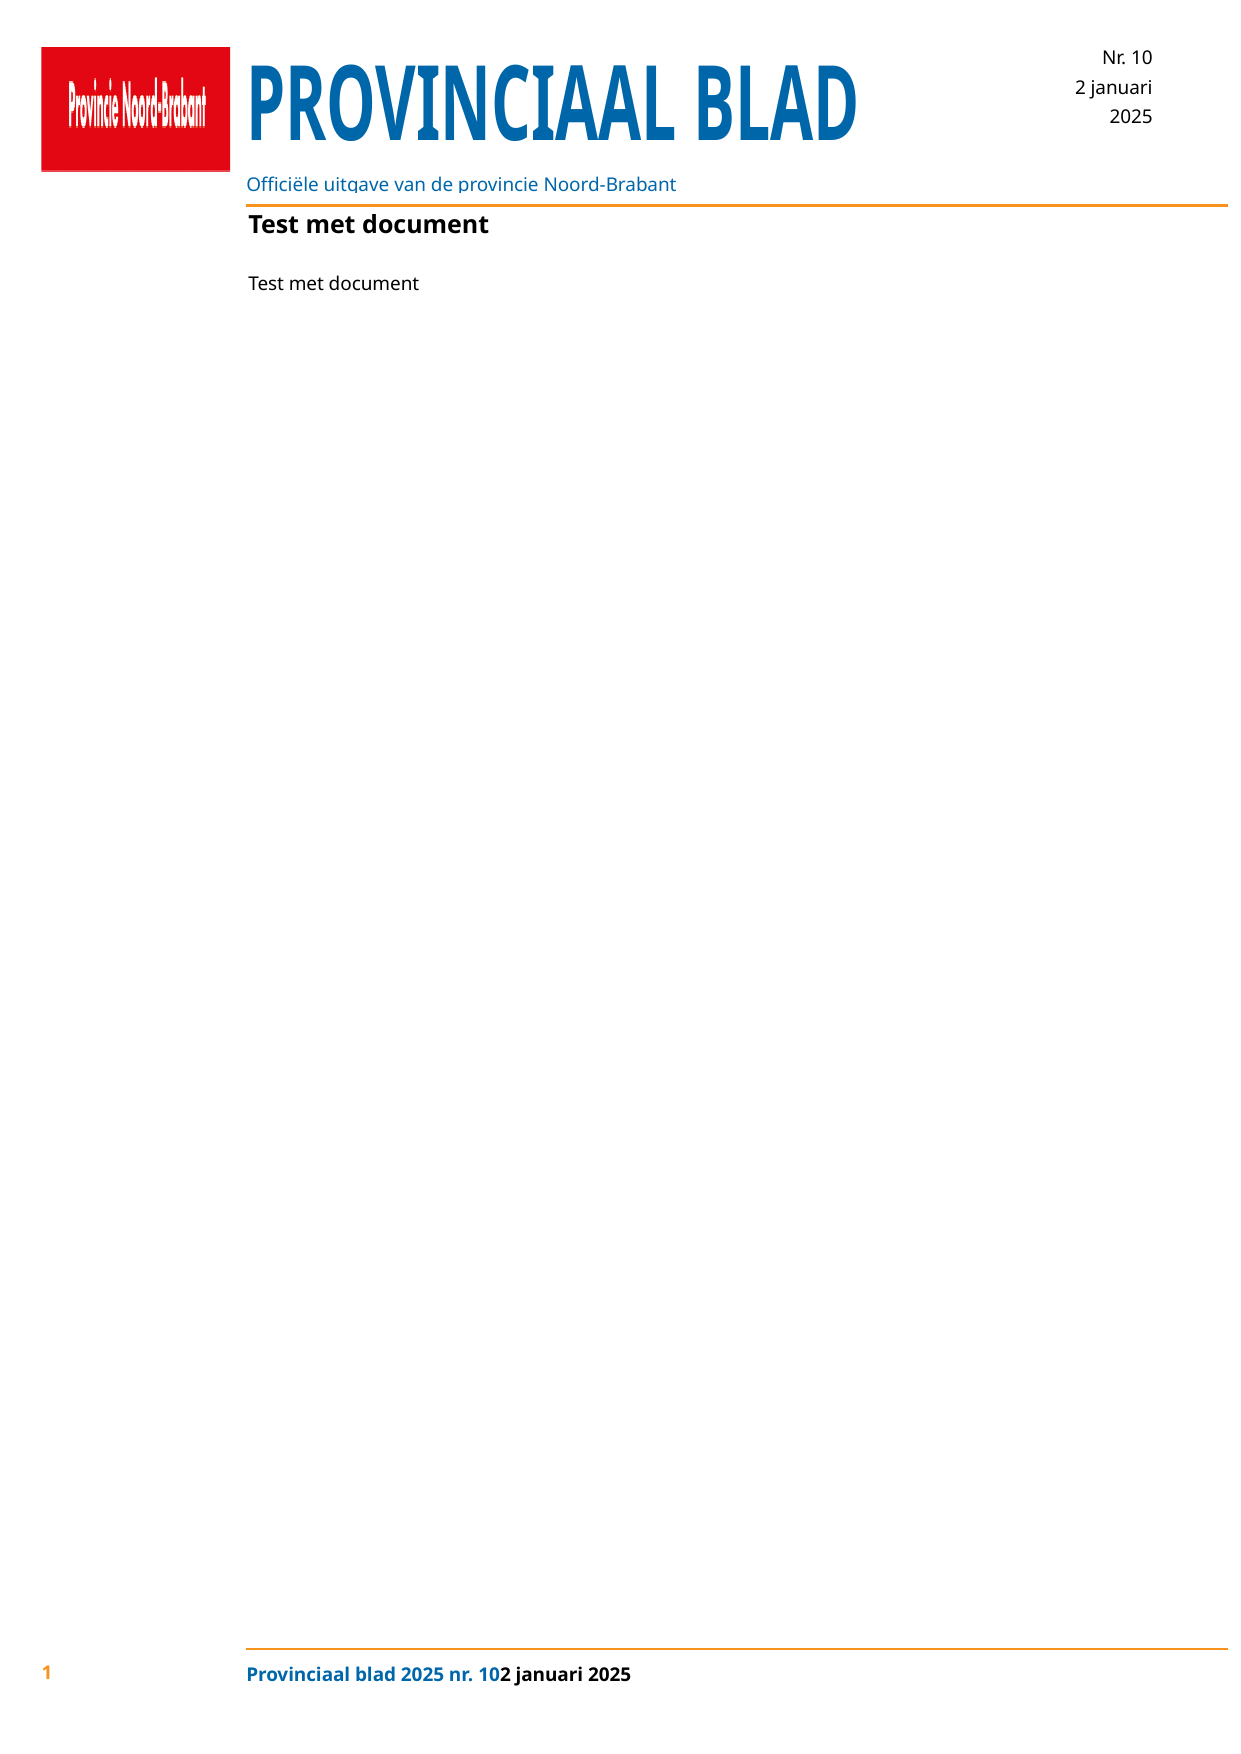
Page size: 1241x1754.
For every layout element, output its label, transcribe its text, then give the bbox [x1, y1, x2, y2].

picture [41, 47, 231, 172]
text Test met document [248, 270, 1152, 296]
text Test met document [248, 207, 1152, 241]
